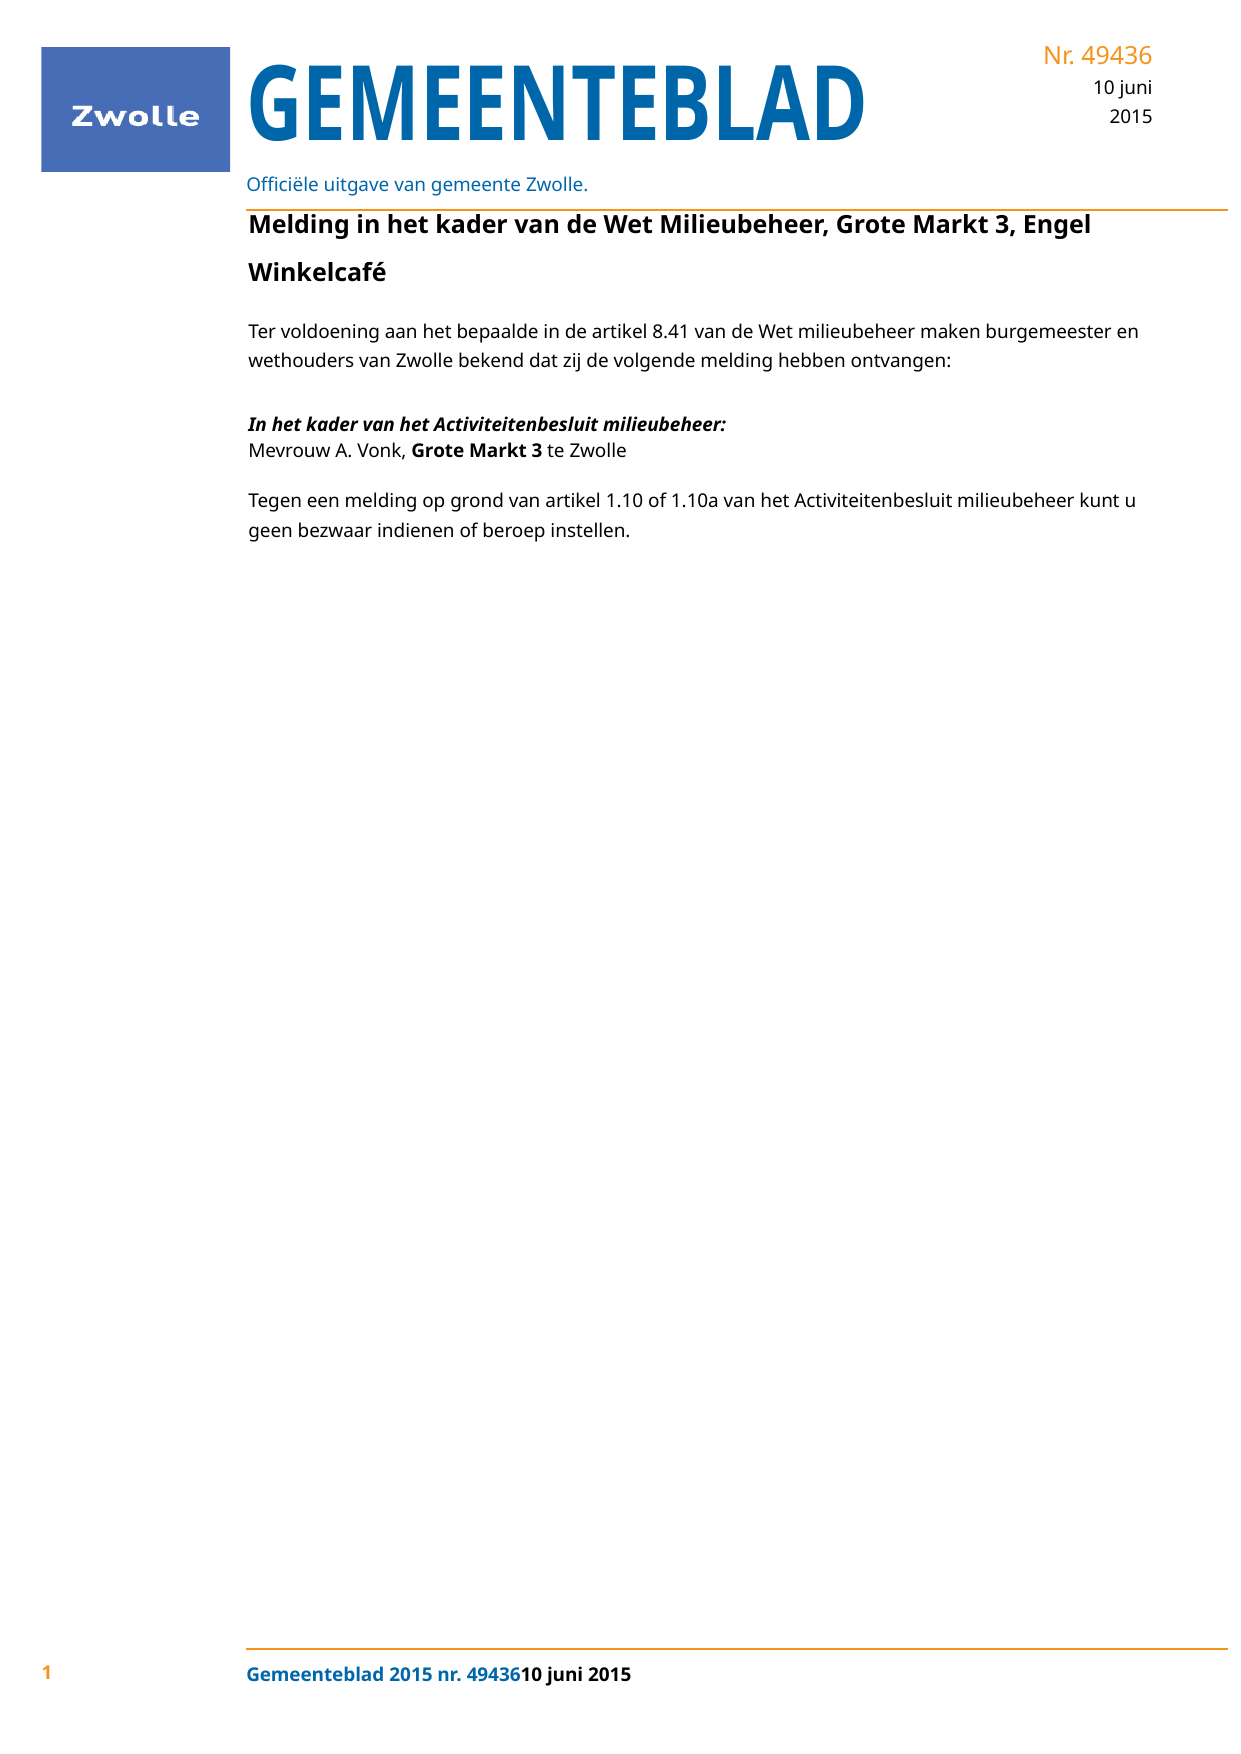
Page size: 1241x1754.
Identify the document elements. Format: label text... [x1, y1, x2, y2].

text Ter voldoening aan het bepaalde in de artikel 8.41 van de Wet milieubeheer maken burgemeester en wethouders van Zwolle bekend dat zij de volgende melding hebben ontvangen: [248, 318, 1152, 373]
text In het kader van het Activiteitenbesluit milieubeheer: [248, 411, 1152, 437]
text Mevrouw A. Vonk, Grote Markt 3 te Zwolle [248, 437, 1152, 463]
text Tegen een melding op grond van artikel 1.10 of 1.10a van het Activiteitenbesluit milieubeheer kunt u geen bezwaar indienen of beroep instellen. [248, 488, 1152, 543]
picture [41, 47, 231, 172]
text Melding in het kader van de Wet Milieubeheer, Grote Markt 3, Engel Winkelcafé [248, 211, 1152, 288]
